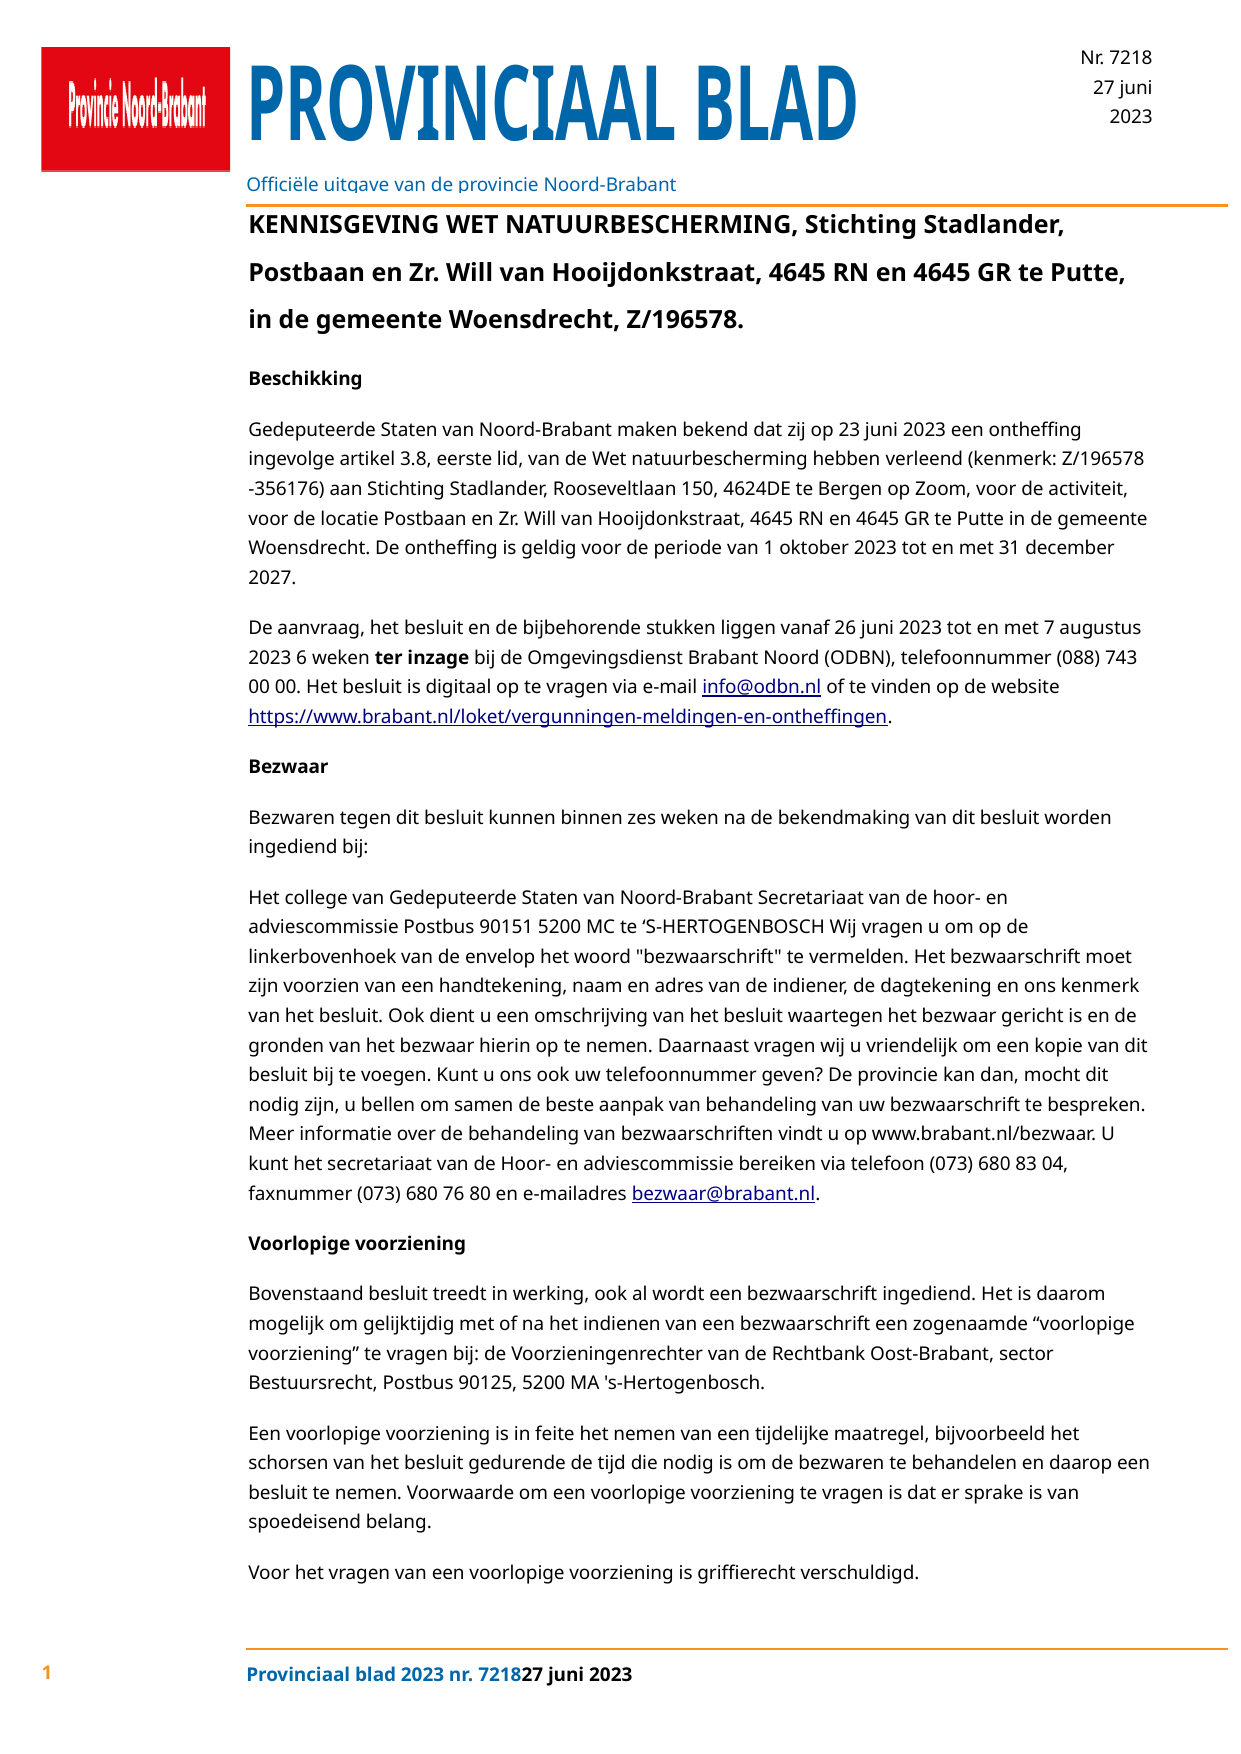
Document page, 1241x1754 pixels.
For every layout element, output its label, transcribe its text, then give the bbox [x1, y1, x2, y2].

text KENNISGEVING WET NATUURBESCHERMING, Stichting Stadlander, Postbaan en Zr. Will van Hooijdonkstraat, 4645 RN en 4645 GR te Putte, in de gemeente Woensdrecht, Z/196578. [248, 207, 1152, 336]
text De aanvraag, het besluit en de bijbehorende stukken liggen vanaf 26 juni 2023 tot en met 7 augustus 2023 6 weken ter inzage bij de Omgevingsdienst Brabant Noord (ODBN), telefoonnummer (088) 743 00 00. Het besluit is digitaal op te vragen via e-mail info@odbn.nl of te vinden op de website https://www.brabant.nl/loket/vergunningen-meldingen-en-ontheffingen. [248, 614, 1152, 729]
text Bezwaren tegen dit besluit kunnen binnen zes weken na de bekendmaking van dit besluit worden ingediend bij: [248, 804, 1152, 859]
text Voor het vragen van een voorlopige voorziening is griffierecht verschuldigd. [248, 1559, 1152, 1584]
text Gedeputeerde Staten van Noord-Brabant maken bekend dat zij op 23 juni 2023 een ontheffing ingevolge artikel 3.8, eerste lid, van de Wet natuurbescherming hebben verleend (kenmerk: Z/196578 -356176) aan Stichting Stadlander, Rooseveltlaan 150, 4624DE te Bergen op Zoom, voor de activiteit, voor de locatie Postbaan en Zr. Will van Hooijdonkstraat, 4645 RN en 4645 GR te Putte in de gemeente Woensdrecht. De ontheffing is geldig voor de periode van 1 oktober 2023 tot en met 31 december 2027. [248, 416, 1152, 589]
text Het college van Gedeputeerde Staten van Noord-Brabant Secretariaat van de hoor- en adviescommissie Postbus 90151 5200 MC te ‘S‑HERTOGENBOSCH Wij vragen u om op de linkerbovenhoek van de envelop het woord "bezwaarschrift" te vermelden. Het bezwaarschrift moet zijn voorzien van een handtekening, naam en adres van de indiener, de dagtekening en ons kenmerk van het besluit. Ook dient u een omschrijving van het besluit waartegen het bezwaar gericht is en de gronden van het bezwaar hierin op te nemen. Daarnaast vragen wij u vriendelijk om een kopie van dit besluit bij te voegen. Kunt u ons ook uw telefoonnummer geven? De provincie kan dan, mocht dit nodig zijn, u bellen om samen de beste aanpak van behandeling van uw bezwaarschrift te bespreken. Meer informatie over de behandeling van bezwaarschriften vindt u op www.brabant.nl/bezwaar. U kunt het secretariaat van de Hoor- en adviescommissie bereiken via telefoon (073) 680 83 04, faxnummer (073) 680 76 80 en e-mailadres bezwaar@brabant.nl. [248, 884, 1152, 1205]
text Een voorlopige voorziening is in feite het nemen van een tijdelijke maatregel, bijvoorbeeld het schorsen van het besluit gedurende de tijd die nodig is om de bezwaren te behandelen en daarop een besluit te nemen. Voorwaarde om een voorlopige voorziening te vragen is dat er sprake is van spoedeisend belang. [248, 1420, 1152, 1534]
text Voorlopige voorziening [248, 1230, 1152, 1256]
text Beschikking [248, 366, 1152, 391]
text Bezwaar [248, 753, 1152, 779]
text Bovenstaand besluit treedt in werking, ook al wordt een bezwaarschrift ingediend. Het is daarom mogelijk om gelijktijdig met of na het indienen van een bezwaarschrift een zogenaamde “voorlopige voorziening” te vragen bij: de Voorzieningenrechter van de Rechtbank Oost-Brabant, sector Bestuursrecht, Postbus 90125, 5200 MA 's-Hertogenbosch. [248, 1281, 1152, 1395]
picture [41, 47, 231, 172]
